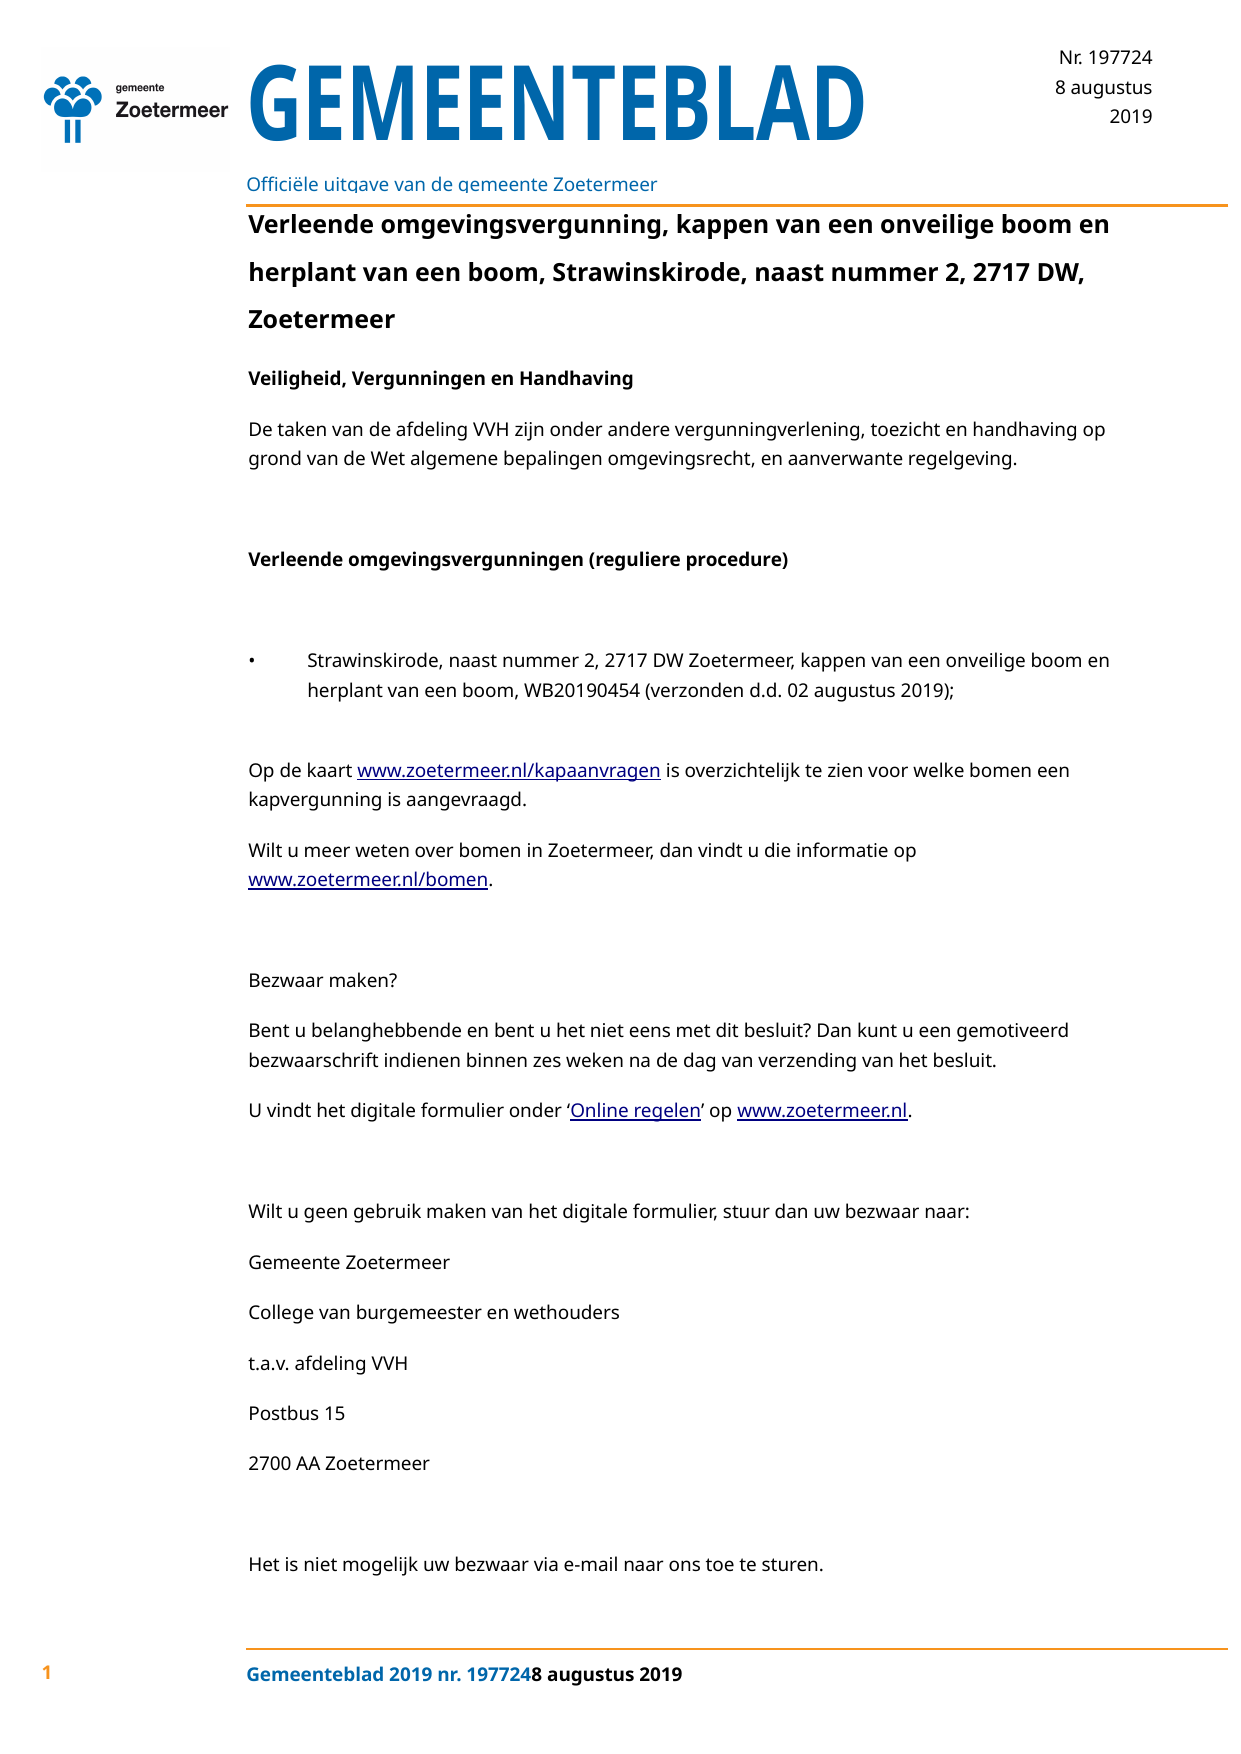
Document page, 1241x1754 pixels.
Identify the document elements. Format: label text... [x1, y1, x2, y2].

text U vindt het digitale formulier onder ‘Online regelen’ op www.zoetermeer.nl. [248, 1098, 1152, 1123]
text t.a.v. afdeling VVH [248, 1350, 1152, 1375]
text Veiligheid, Vergunningen en Handhaving [248, 366, 1152, 391]
text Wilt u geen gebruik maken van het digitale formulier, stuur dan uw bezwaar naar: [248, 1198, 1152, 1224]
text Bent u belanghebbende en bent u het niet eens met dit besluit? Dan kunt u een gemotiveerd bezwaarschrift indienen binnen zes weken na de dag van verzending van het besluit. [248, 1018, 1152, 1073]
text Wilt u meer weten over bomen in Zoetermeer, dan vindt u die informatie op www.zoetermeer.nl/bomen. [248, 837, 1152, 892]
text Postbus 15 [248, 1400, 1152, 1426]
text Verleende omgevingsvergunning, kappen van een onveilige boom en herplant van een boom, Strawinskirode, naast nummer 2, 2717 DW, Zoetermeer [248, 207, 1152, 336]
text College van burgemeester en wethouders [248, 1299, 1152, 1325]
text De taken van de afdeling VVH zijn onder andere vergunningverlening, toezicht en handhaving op grond van de Wet algemene bepalingen omgevingsrecht, en aanverwante regelgeving. [248, 416, 1152, 471]
text Gemeente Zoetermeer [248, 1249, 1152, 1274]
text Op de kaart www.zoetermeer.nl/kapaanvragen is overzichtelijk te zien voor welke bomen een kapvergunning is aangevraagd. [248, 757, 1152, 812]
text 2700 AA Zoetermeer [248, 1451, 1152, 1476]
list Strawinskirode, naast nummer 2, 2717 DW Zoetermeer, kappen van een onveilige boom en herplant van een boom, WB20190454 (verzonden d.d. 02 augustus 2019); [248, 647, 1152, 702]
picture [41, 47, 231, 172]
text Verleende omgevingsvergunningen (reguliere procedure) [248, 546, 1152, 572]
text Het is niet mogelijk uw bezwaar via e-mail naar ons toe te sturen. [248, 1551, 1152, 1577]
text Bezwaar maken? [248, 967, 1152, 993]
